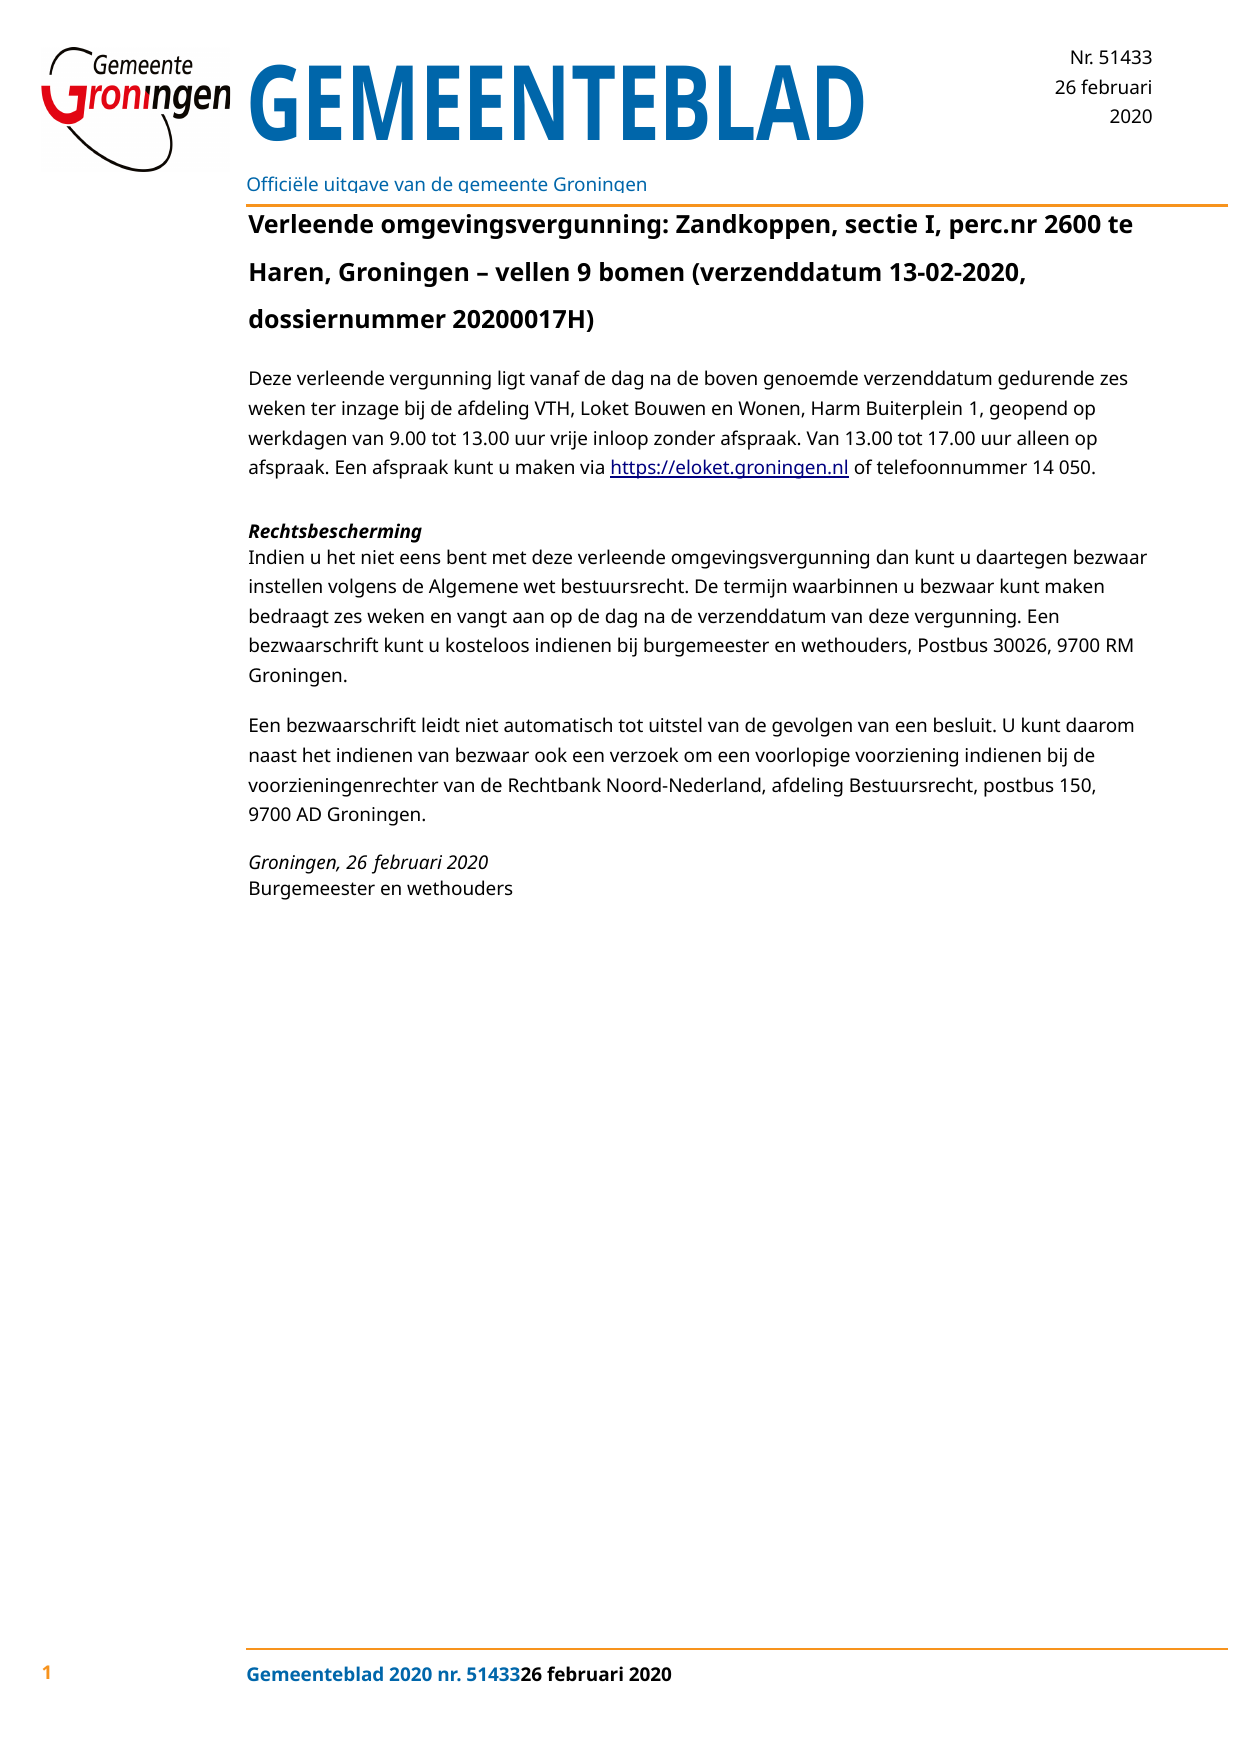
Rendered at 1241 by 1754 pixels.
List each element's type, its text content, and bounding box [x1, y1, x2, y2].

text Rechtsbescherming [248, 518, 1152, 544]
text Groningen, 26 februari 2020 [248, 849, 1152, 875]
text Deze verleende vergunning ligt vanaf de dag na de boven genoemde verzenddatum gedurende zes weken ter inzage bij de afdeling VTH, Loket Bouwen en Wonen, Harm Buiterplein 1, geopend op werkdagen van 9.00 tot 13.00 uur vrije inloop zonder afspraak. Van 13.00 tot 17.00 uur alleen op afspraak. Een afspraak kunt u maken via https://eloket.groningen.nl of telefoonnummer 14 050. [248, 366, 1152, 480]
text Een bezwaarschrift leidt niet automatisch tot uitstel van de gevolgen van een besluit. U kunt daarom naast het indienen van bezwaar ook een verzoek om een voorlopige voorziening indienen bij de voorzieningenrechter van de Rechtbank Noord-Nederland, afdeling Bestuursrecht, postbus 150, 9700 AD Groningen. [248, 713, 1152, 827]
picture [41, 47, 231, 172]
text Burgemeester en wethouders [248, 875, 1152, 901]
text Indien u het niet eens bent met deze verleende omgevingsvergunning dan kunt u daartegen bezwaar instellen volgens de Algemene wet bestuursrecht. De termijn waarbinnen u bezwaar kunt maken bedraagt zes weken en vangt aan op de dag na de verzenddatum van deze vergunning. Een bezwaarschrift kunt u kosteloos indienen bij burgemeester en wethouders, Postbus 30026, 9700 RM Groningen. [248, 544, 1152, 688]
text Verleende omgevingsvergunning: Zandkoppen, sectie I, perc.nr 2600 te Haren, Groningen – vellen 9 bomen (verzenddatum 13-02-2020, dossiernummer 20200017H) [248, 207, 1152, 336]
